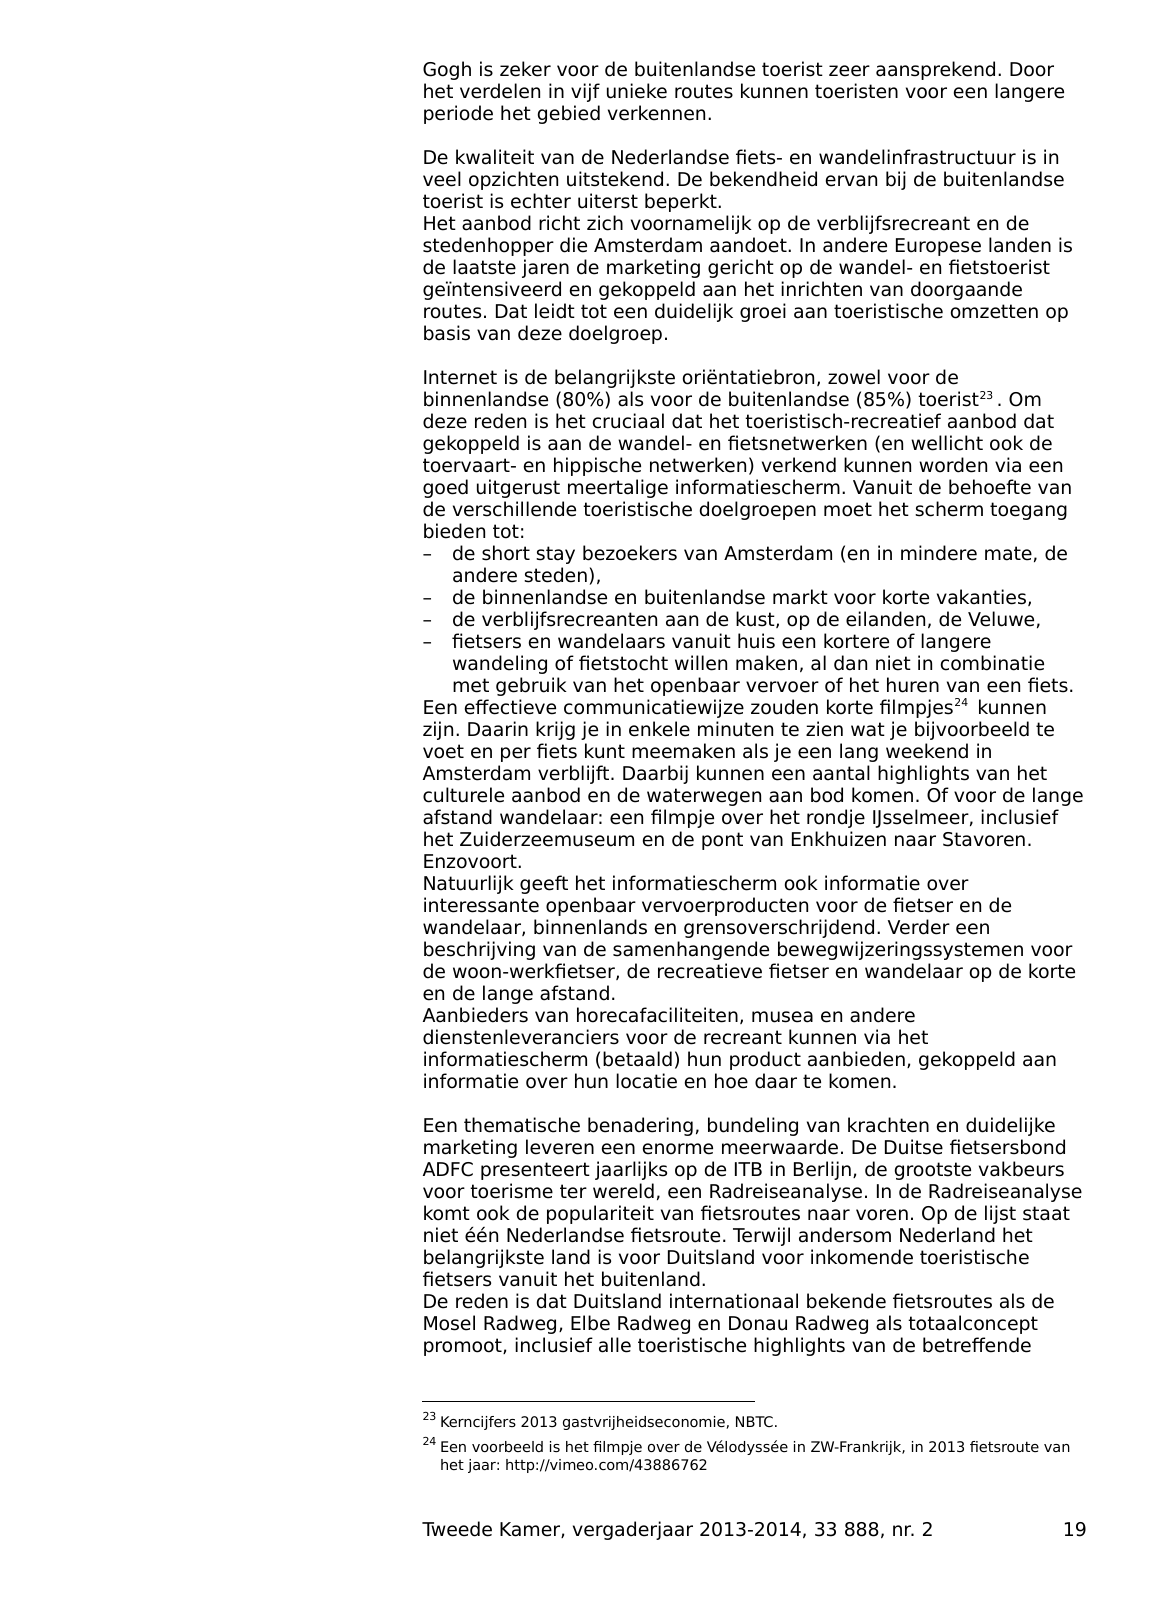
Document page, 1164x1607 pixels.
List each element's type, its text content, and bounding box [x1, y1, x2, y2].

text Een effectieve communicatiewijze zouden korte filmpjes kunnen zijn. Daarin krijg je in enkele minuten te zien wat je bijvoorbeeld te voet en per fiets kunt meemaken als je een lang weekend in Amsterdam verblijft. Daarbij kunnen een aantal highlights van het culturele aanbod en de waterwegen aan bod komen. Of voor de lange afstand wandelaar: een filmpje over het rondje IJsselmeer, inclusief het Zuiderzeemuseum en de pont van Enkhuizen naar Stavoren. Enzovoort. [422, 697, 1087, 873]
text Internet is de belangrijkste oriëntatiebron, zowel voor de binnenlandse (80%) als voor de buitenlandse (85%) toerist. Om deze reden is het cruciaal dat het toeristisch-recreatief aanbod dat gekoppeld is aan de wandel- en fietsnetwerken (en wellicht ook de toervaart- en hippische netwerken) verkend kunnen worden via een goed uitgerust meertalige informatiescherm. Vanuit de behoefte van de verschillende toeristische doelgroepen moet het scherm toegang bieden tot: [422, 367, 1087, 543]
text Aanbieders van horecafaciliteiten, musea en andere dienstenleveranciers voor de recreant kunnen via het informatiescherm (betaald) hun product aanbieden, gekoppeld aan informatie over hun locatie en hoe daar te komen. [422, 1004, 1087, 1092]
text De reden is dat Duitsland internationaal bekende fietsroutes als de Mosel Radweg, Elbe Radweg en Donau Radweg als totaalconcept promoot, inclusief alle toeristische highlights van de betreffende [422, 1291, 1087, 1356]
text Een voorbeeld is het filmpje over de Vélodyssée in ZW-Frankrijk, in 2013 fietsroute van het jaar: http://vimeo.com/43886762 [422, 1435, 1087, 1474]
text Een thematische benadering, bundeling van krachten en duidelijke marketing leveren een enorme meerwaarde. De Duitse fietsersbond ADFC presenteert jaarlijks op de ITB in Berlijn, de grootste vakbeurs voor toerisme ter wereld, een Radreiseanalyse. In de Radreiseanalyse komt ook de populariteit van fietsroutes naar voren. Op de lijst staat niet één Nederlandse fietsroute. Terwijl andersom Nederland het belangrijkste land is voor Duitsland voor inkomende toeristische fietsers vanuit het buitenland. [422, 1115, 1087, 1291]
text Natuurlijk geeft het informatiescherm ook informatie over interessante openbaar vervoerproducten voor de fietser en de wandelaar, binnenlands en grensoverschrijdend. Verder een beschrijving van de samenhangende bewegwijzeringssystemen voor de woon-werkfietser, de recreatieve fietser en wandelaar op de korte en de lange afstand. [422, 873, 1087, 1004]
text Gogh is zeker voor de buitenlandse toerist zeer aansprekend. Door het verdelen in vijf unieke routes kunnen toeristen voor een langere periode het gebied verkennen. [422, 59, 1087, 125]
text Het aanbod richt zich voornamelijk op de verblijfsrecreant en de stedenhopper die Amsterdam aandoet. In andere Europese landen is de laatste jaren de marketing gericht op de wandel- en fietstoerist geïntensiveerd en gekoppeld aan het inrichten van doorgaande routes. Dat leidt tot een duidelijk groei aan toeristische omzetten op basis van deze doelgroep. [422, 213, 1087, 345]
text Kerncijfers 2013 gastvrijheidseconomie, NBTC. [422, 1410, 1087, 1432]
text – de verblijfsrecreanten aan de kust, op de eilanden, de Veluwe, [422, 609, 1087, 631]
text – de binnenlandse en buitenlandse markt voor korte vakanties, [422, 587, 1087, 609]
text – fietsers en wandelaars vanuit huis een kortere of langere wandeling of fietstocht willen maken, al dan niet in combinatie met gebruik van het openbaar vervoer of het huren van een fiets. [422, 631, 1087, 697]
text De kwaliteit van de Nederlandse fiets- en wandelinfrastructuur is in veel opzichten uitstekend. De bekendheid ervan bij de buitenlandse toerist is echter uiterst beperkt. [422, 147, 1087, 213]
text – de short stay bezoekers van Amsterdam (en in mindere mate, de andere steden), [422, 543, 1087, 587]
